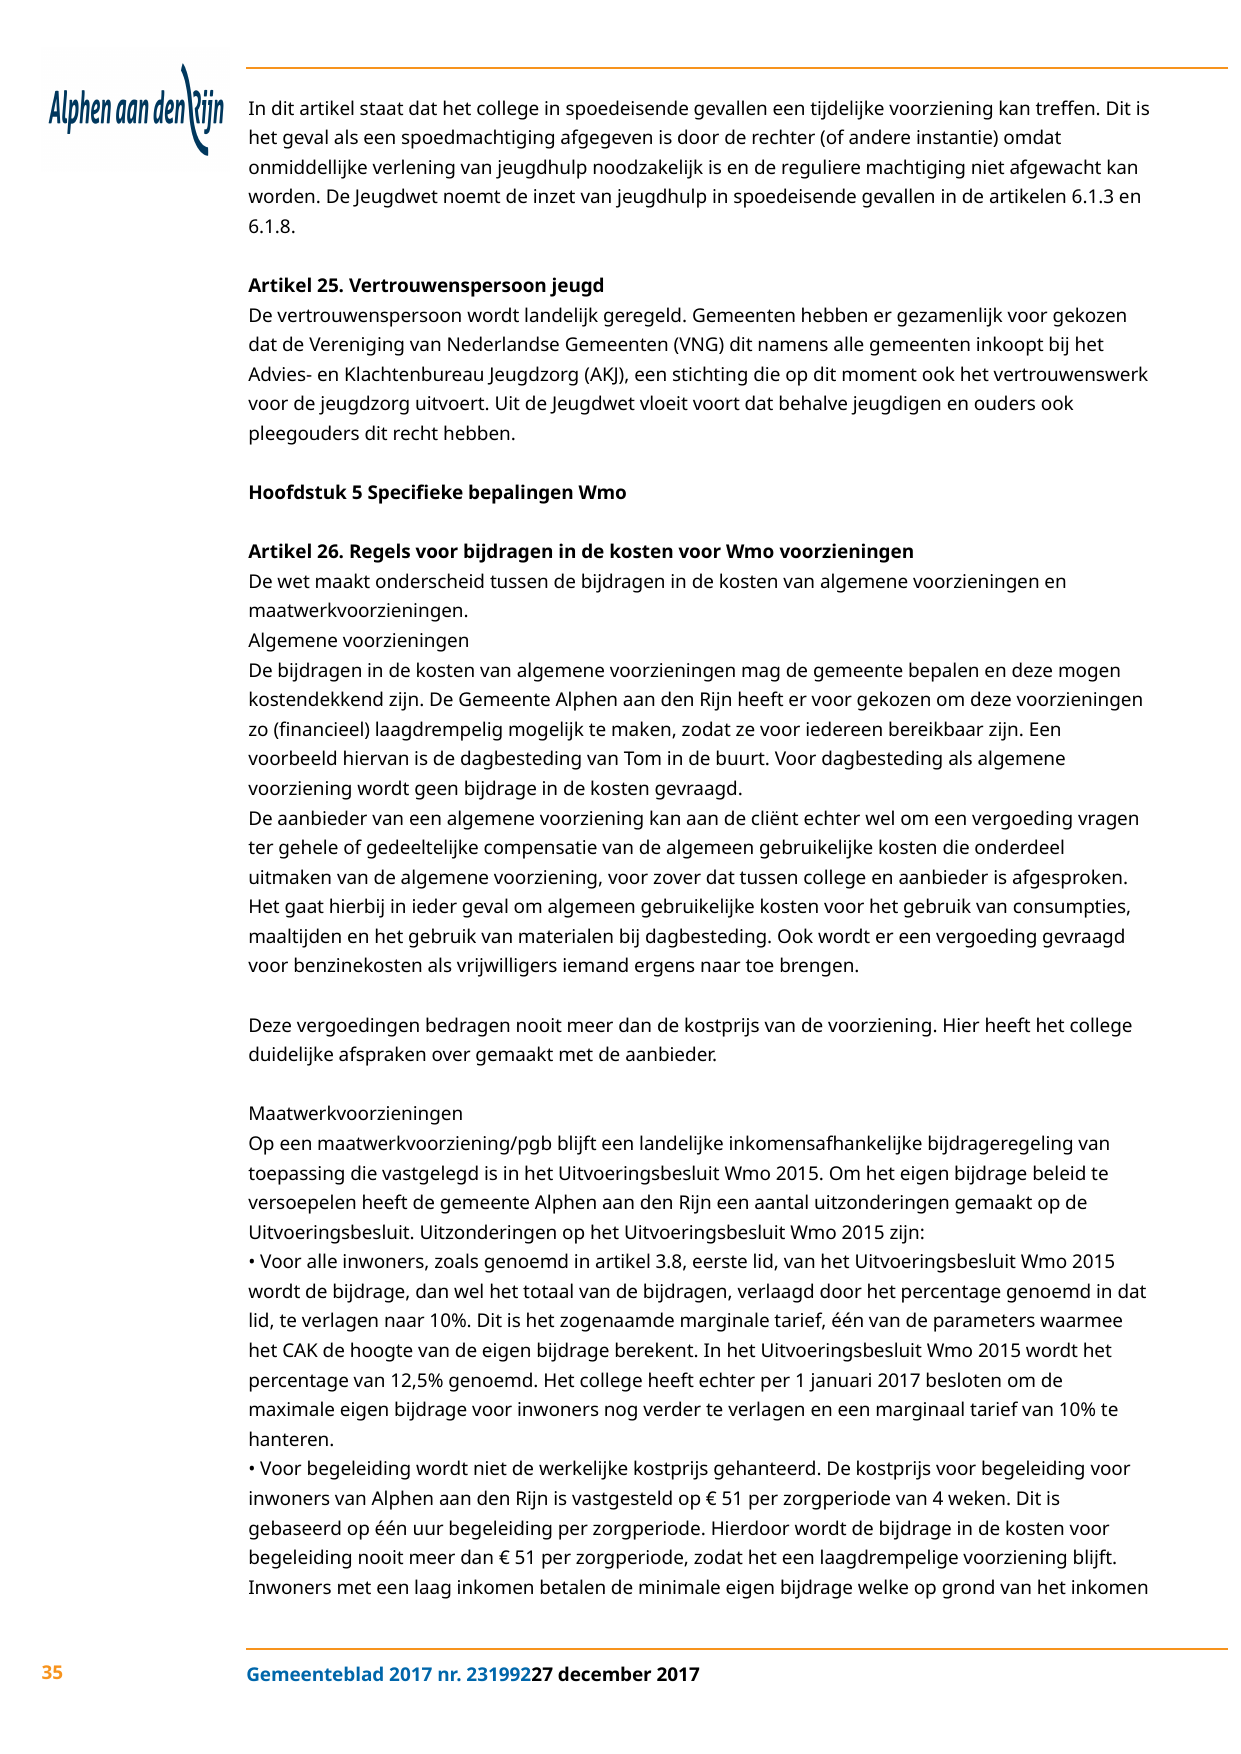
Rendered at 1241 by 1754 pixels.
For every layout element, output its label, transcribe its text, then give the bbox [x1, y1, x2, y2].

text Algemene voorzieningen [248, 627, 1152, 653]
text • Voor begeleiding wordt niet de werkelijke kostprijs gehanteerd. De kostprijs voor begeleiding voor inwoners van Alphen aan den Rijn is vastgesteld op € 51 per zorgperiode van 4 weken. Dit is gebaseerd op één uur begeleiding per zorgperiode. Hierdoor wordt de bijdrage in de kosten voor begeleiding nooit meer dan € 51 per zorgperiode, zodat het een laagdrempelige voorziening blijft. Inwoners met een laag inkomen betalen de minimale eigen bijdrage welke op grond van het inkomen [248, 1456, 1152, 1600]
text Artikel 25. Vertrouwenspersoon jeugd [248, 272, 1152, 298]
text De vertrouwenspersoon wordt landelijk geregeld. Gemeenten hebben er gezamenlijk voor gekozen dat de Vereniging van Nederlandse Gemeenten (VNG) dit namens alle gemeenten inkoopt bij het Advies- en Klachtenbureau Jeugdzorg (AKJ), een stichting die op dit moment ook het vertrouwenswerk voor de jeugdzorg uitvoert. Uit de Jeugdwet vloeit voort dat behalve jeugdigen en ouders ook pleegouders dit recht hebben. [248, 302, 1152, 446]
text De bijdragen in de kosten van algemene voorzieningen mag de gemeente bepalen en deze mogen kostendekkend zijn. De Gemeente Alphen aan den Rijn heeft er voor gekozen om deze voorzieningen zo (financieel) laagdrempelig mogelijk te maken, zodat ze voor iedereen bereikbaar zijn. Een voorbeeld hiervan is de dagbesteding van Tom in de buurt. Voor dagbesteding als algemene voorziening wordt geen bijdrage in de kosten gevraagd. [248, 657, 1152, 801]
text Hoofdstuk 5 Specifieke bepalingen Wmo [248, 479, 1152, 505]
text • Voor alle inwoners, zoals genoemd in artikel 3.8, eerste lid, van het Uitvoeringsbesluit Wmo 2015 wordt de bijdrage, dan wel het totaal van de bijdragen, verlaagd door het percentage genoemd in dat lid, te verlagen naar 10%. Dit is het zogenaamde marginale tarief, één van de parameters waarmee het CAK de hoogte van de eigen bijdrage berekent. In het Uitvoeringsbesluit Wmo 2015 wordt het percentage van 12,5% genoemd. Het college heeft echter per 1 januari 2017 besloten om de maximale eigen bijdrage voor inwoners nog verder te verlagen en een marginaal tarief van 10% te hanteren. [248, 1248, 1152, 1452]
text In dit artikel staat dat het college in spoedeisende gevallen een tijdelijke voorziening kan treffen. Dit is het geval als een spoedmachtiging afgegeven is door de rechter (of andere instantie) omdat onmiddellijke verlening van jeugdhulp noodzakelijk is en de reguliere machtiging niet afgewacht kan worden. De Jeugdwet noemt de inzet van jeugdhulp in spoedeisende gevallen in de artikelen 6.1.3 en 6.1.8. [248, 95, 1152, 239]
text Op een maatwerkvoorziening/pgb blijft een landelijke inkomensafhankelijke bijdrageregeling van toepassing die vastgelegd is in het Uitvoeringsbesluit Wmo 2015. Om het eigen bijdrage beleid te versoepelen heeft de gemeente Alphen aan den Rijn een aantal uitzonderingen gemaakt op de Uitvoeringsbesluit. Uitzonderingen op het Uitvoeringsbesluit Wmo 2015 zijn: [248, 1130, 1152, 1245]
text Maatwerkvoorzieningen [248, 1101, 1152, 1126]
text De aanbieder van een algemene voorziening kan aan de cliënt echter wel om een vergoeding vragen ter gehele of gedeeltelijke compensatie van de algemeen gebruikelijke kosten die onderdeel uitmaken van de algemene voorziening, voor zover dat tussen college en aanbieder is afgesproken. Het gaat hierbij in ieder geval om algemeen gebruikelijke kosten voor het gebruik van consumpties, maaltijden en het gebruik van materialen bij dagbesteding. Ook wordt er een vergoeding gevraagd voor benzinekosten als vrijwilligers iemand ergens naar toe brengen. [248, 805, 1152, 978]
text Deze vergoedingen bedragen nooit meer dan de kostprijs van de voorziening. Hier heeft het college duidelijke afspraken over gemaakt met de aanbieder. [248, 1012, 1152, 1067]
text De wet maakt onderscheid tussen de bijdragen in de kosten van algemene voorzieningen en maatwerkvoorzieningen. [248, 568, 1152, 623]
text Artikel 26. Regels voor bijdragen in de kosten voor Wmo voorzieningen [248, 538, 1152, 564]
picture [41, 47, 231, 172]
